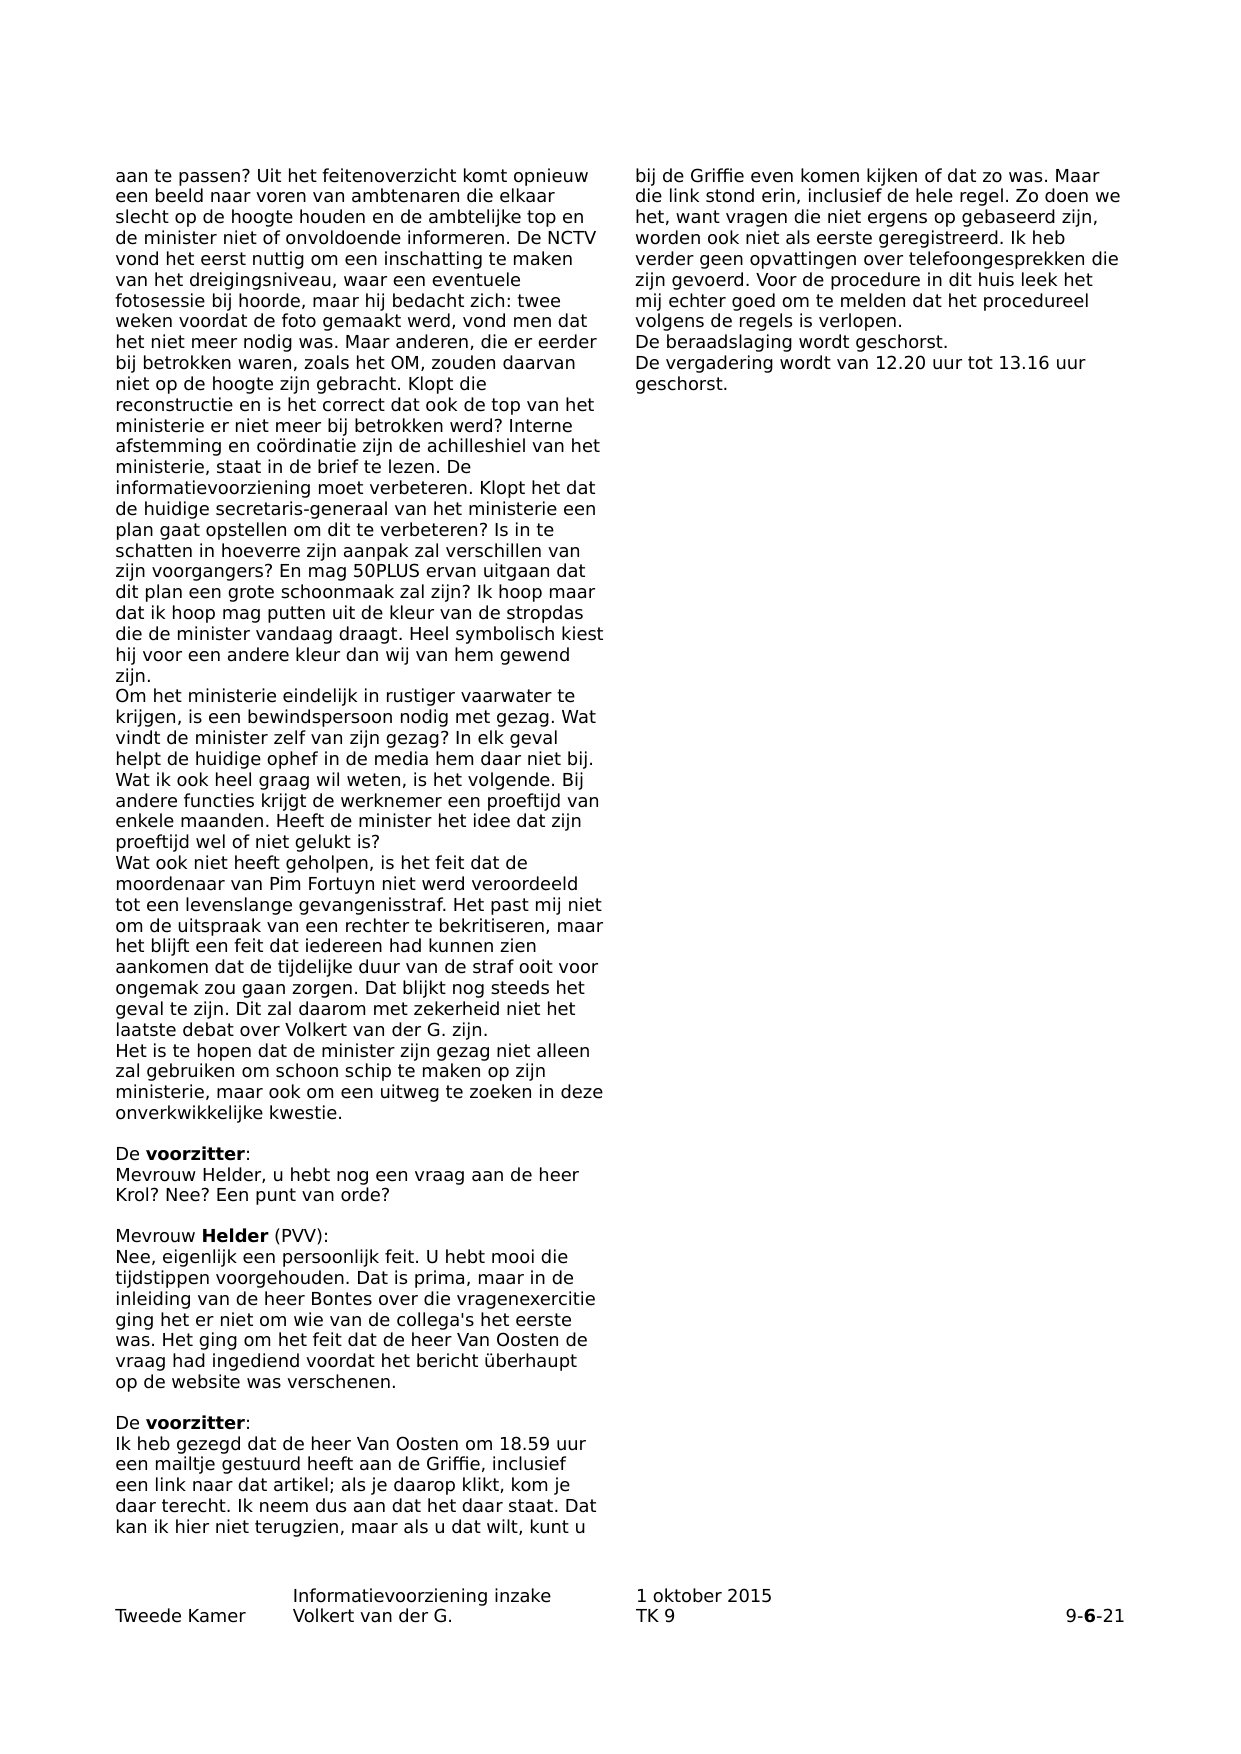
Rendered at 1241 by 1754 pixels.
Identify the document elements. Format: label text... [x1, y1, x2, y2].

text Ik heb gezegd dat de heer Van Oosten om 18.59 uur een mailtje gestuurd heeft aan de Griffie, inclusief een link naar dat artikel; als je daarop klikt, kom je daar terecht. Ik neem dus aan dat het daar staat. Dat kan ik hier niet terugzien, maar als u dat wilt, kunt u [115, 1433, 605, 1537]
text Wat ook niet heeft geholpen, is het feit dat de moordenaar van Pim Fortuyn niet werd veroordeeld tot een levenslange gevangenisstraf. Het past mij niet om de uitspraak van een rechter te bekritiseren, maar het blijft een feit dat iedereen had kunnen zien aankomen dat de tijdelijke duur van de straf ooit voor ongemak zou gaan zorgen. Dat blijkt nog steeds het geval te zijn. Dit zal daarom met zekerheid niet het laatste debat over Volkert van der G. zijn. [115, 853, 605, 1040]
text Om het ministerie eindelijk in rustiger vaarwater te krijgen, is een bewindspersoon nodig met gezag. Wat vindt de minister zelf van zijn gezag? In elk geval helpt de huidige ophef in de media hem daar niet bij. Wat ik ook heel graag wil weten, is het volgende. Bij andere functies krijgt de werknemer een proeftijd van enkele maanden. Heeft de minister het idee dat zijn proeftijd wel of niet gelukt is? [115, 686, 605, 853]
text De vergadering wordt van 12.20 uur tot 13.16 uur geschorst. [635, 353, 1125, 394]
text De beraadslaging wordt geschorst. [635, 332, 1125, 353]
text aan te passen? Uit het feitenoverzicht komt opnieuw een beeld naar voren van ambtenaren die elkaar slecht op de hoogte houden en de ambtelijke top en de minister niet of onvoldoende informeren. De NCTV vond het eerst nuttig om een inschatting te maken van het dreigingsniveau, waar een eventuele fotosessie bij hoorde, maar hij bedacht zich: twee weken voordat de foto gemaakt werd, vond men dat het niet meer nodig was. Maar anderen, die er eerder bij betrokken waren, zoals het OM, zouden daarvan niet op de hoogte zijn gebracht. Klopt die reconstructie en is het correct dat ook de top van het ministerie er niet meer bij betrokken werd? Interne afstemming en coördinatie zijn de achilleshiel van het ministerie, staat in de brief te lezen. De informatievoorziening moet verbeteren. Klopt het dat de huidige secretaris-generaal van het ministerie een plan gaat opstellen om dit te verbeteren? Is in te schatten in hoeverre zijn aanpak zal verschillen van zijn voorgangers? En mag 50PLUS ervan uitgaan dat dit plan een grote schoonmaak zal zijn? Ik hoop maar dat ik hoop mag putten uit de kleur van de stropdas die de minister vandaag draagt. Heel symbolisch kiest hij voor een andere kleur dan wij van hem gewend zijn. [115, 165, 605, 686]
text De voorzitter: [115, 1144, 605, 1164]
text Mevrouw Helder (PVV): [115, 1226, 605, 1247]
text De voorzitter: [115, 1413, 605, 1433]
text Mevrouw Helder, u hebt nog een vraag aan de heer Krol? Nee? Een punt van orde? [115, 1164, 605, 1206]
text Nee, eigenlijk een persoonlijk feit. U hebt mooi die tijdstippen voorgehouden. Dat is prima, maar in de inleiding van de heer Bontes over die vragenexercitie ging het er niet om wie van de collega's het eerste was. Het ging om het feit dat de heer Van Oosten de vraag had ingediend voordat het bericht überhaupt op de website was verschenen. [115, 1247, 605, 1393]
text Het is te hopen dat de minister zijn gezag niet alleen zal gebruiken om schoon schip te maken op zijn ministerie, maar ook om een uitweg te zoeken in deze onverkwikkelijke kwestie. [115, 1040, 605, 1124]
text bij de Griffie even komen kijken of dat zo was. Maar die link stond erin, inclusief de hele regel. Zo doen we het, want vragen die niet ergens op gebaseerd zijn, worden ook niet als eerste geregistreerd. Ik heb verder geen opvattingen over telefoongesprekken die zijn gevoerd. Voor de procedure in dit huis leek het mij echter goed om te melden dat het procedureel volgens de regels is verlopen. [635, 165, 1125, 332]
